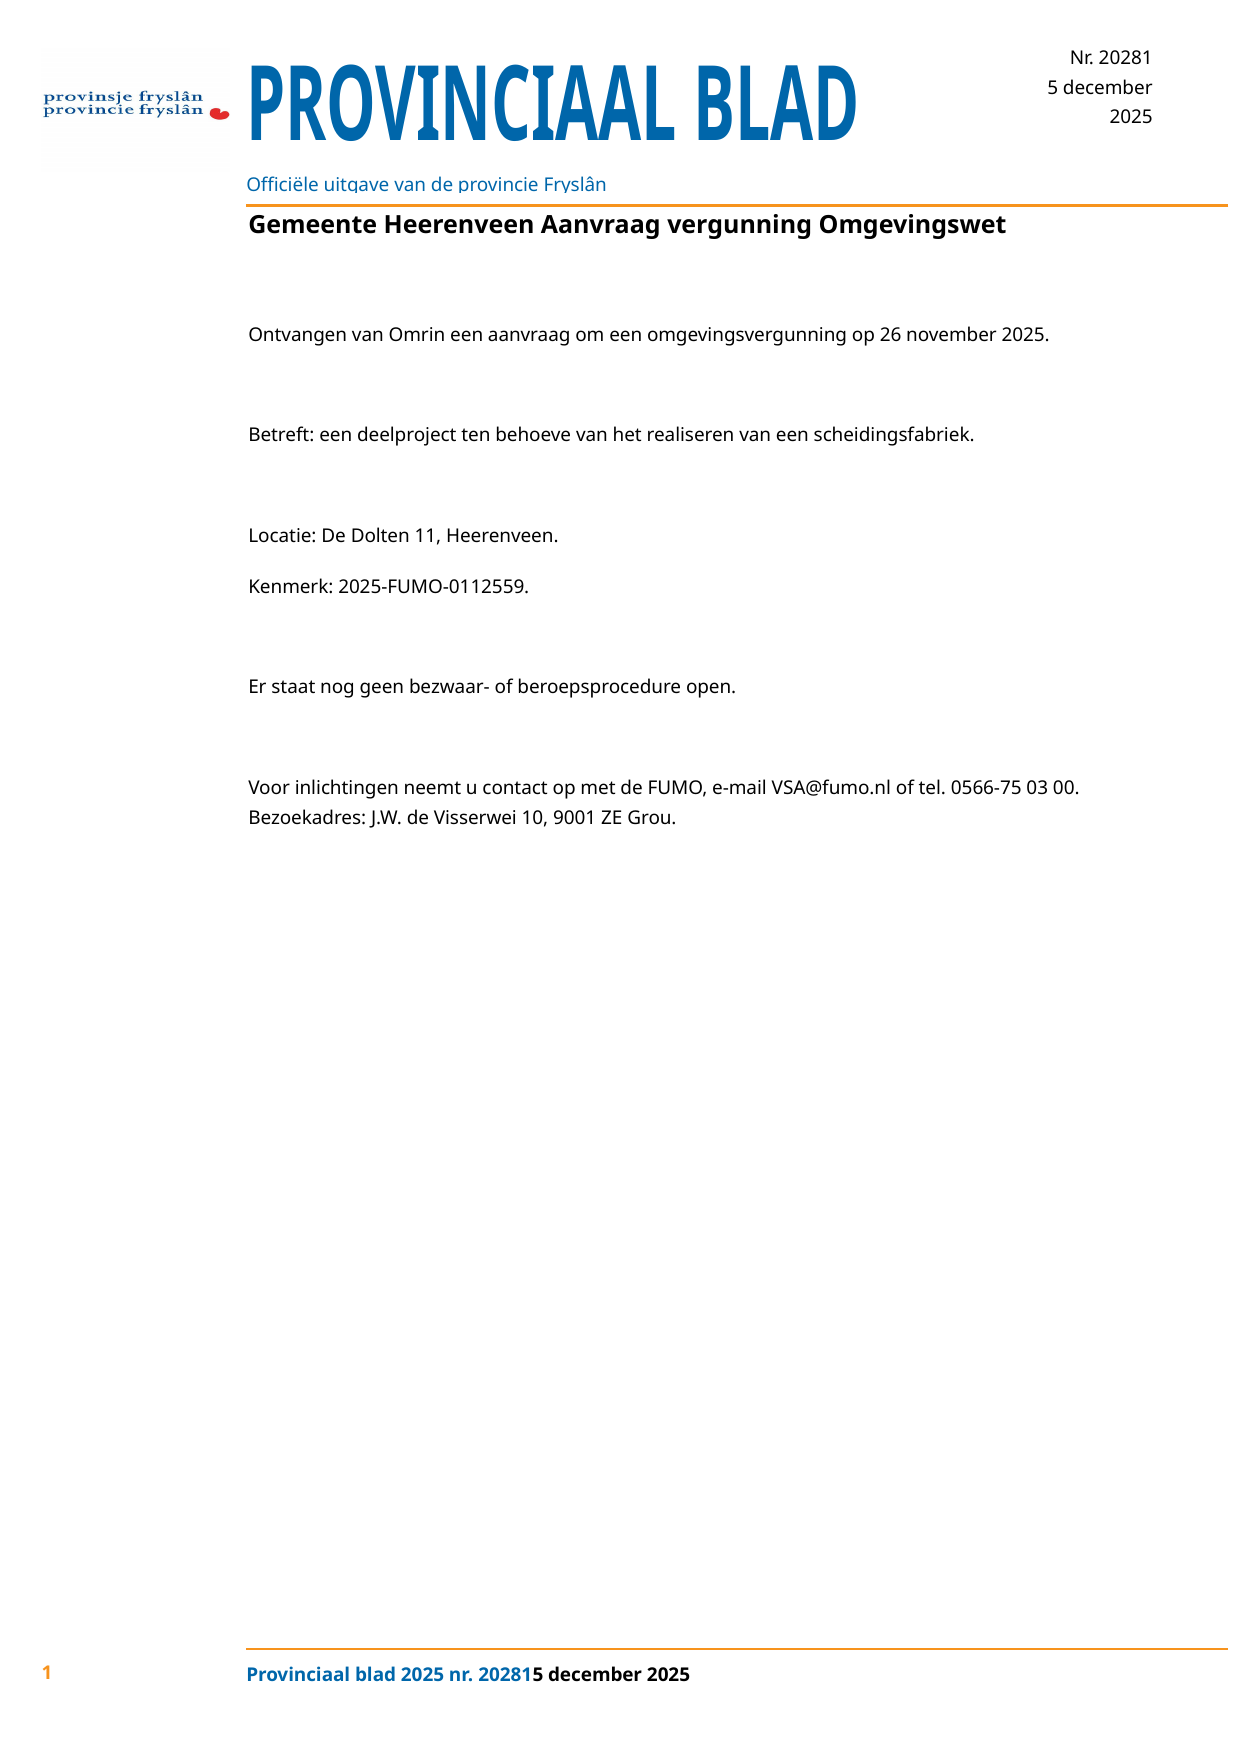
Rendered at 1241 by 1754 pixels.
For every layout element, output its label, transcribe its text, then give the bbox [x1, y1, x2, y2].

text Locatie: De Dolten 11, Heerenveen. [248, 522, 1152, 548]
text Betreft: een deelproject ten behoeve van het realiseren van een scheidingsfabriek. [248, 422, 1152, 447]
text Gemeente Heerenveen Aanvraag vergunning Omgevingswet [248, 207, 1152, 241]
text Kenmerk: 2025-FUMO-0112559. [248, 573, 1152, 598]
text Er staat nog geen bezwaar- of beroepsprocedure open. [248, 674, 1152, 699]
text Ontvangen van Omrin een aanvraag om een omgevingsvergunning op 26 november 2025. [248, 321, 1152, 346]
picture [41, 47, 231, 172]
text Voor inlichtingen neemt u contact op met de FUMO, e-mail VSA@fumo.nl of tel. 0566-75 03 00. Bezoekadres: J.W. de Visserwei 10, 9001 ZE Grou. [248, 774, 1152, 830]
